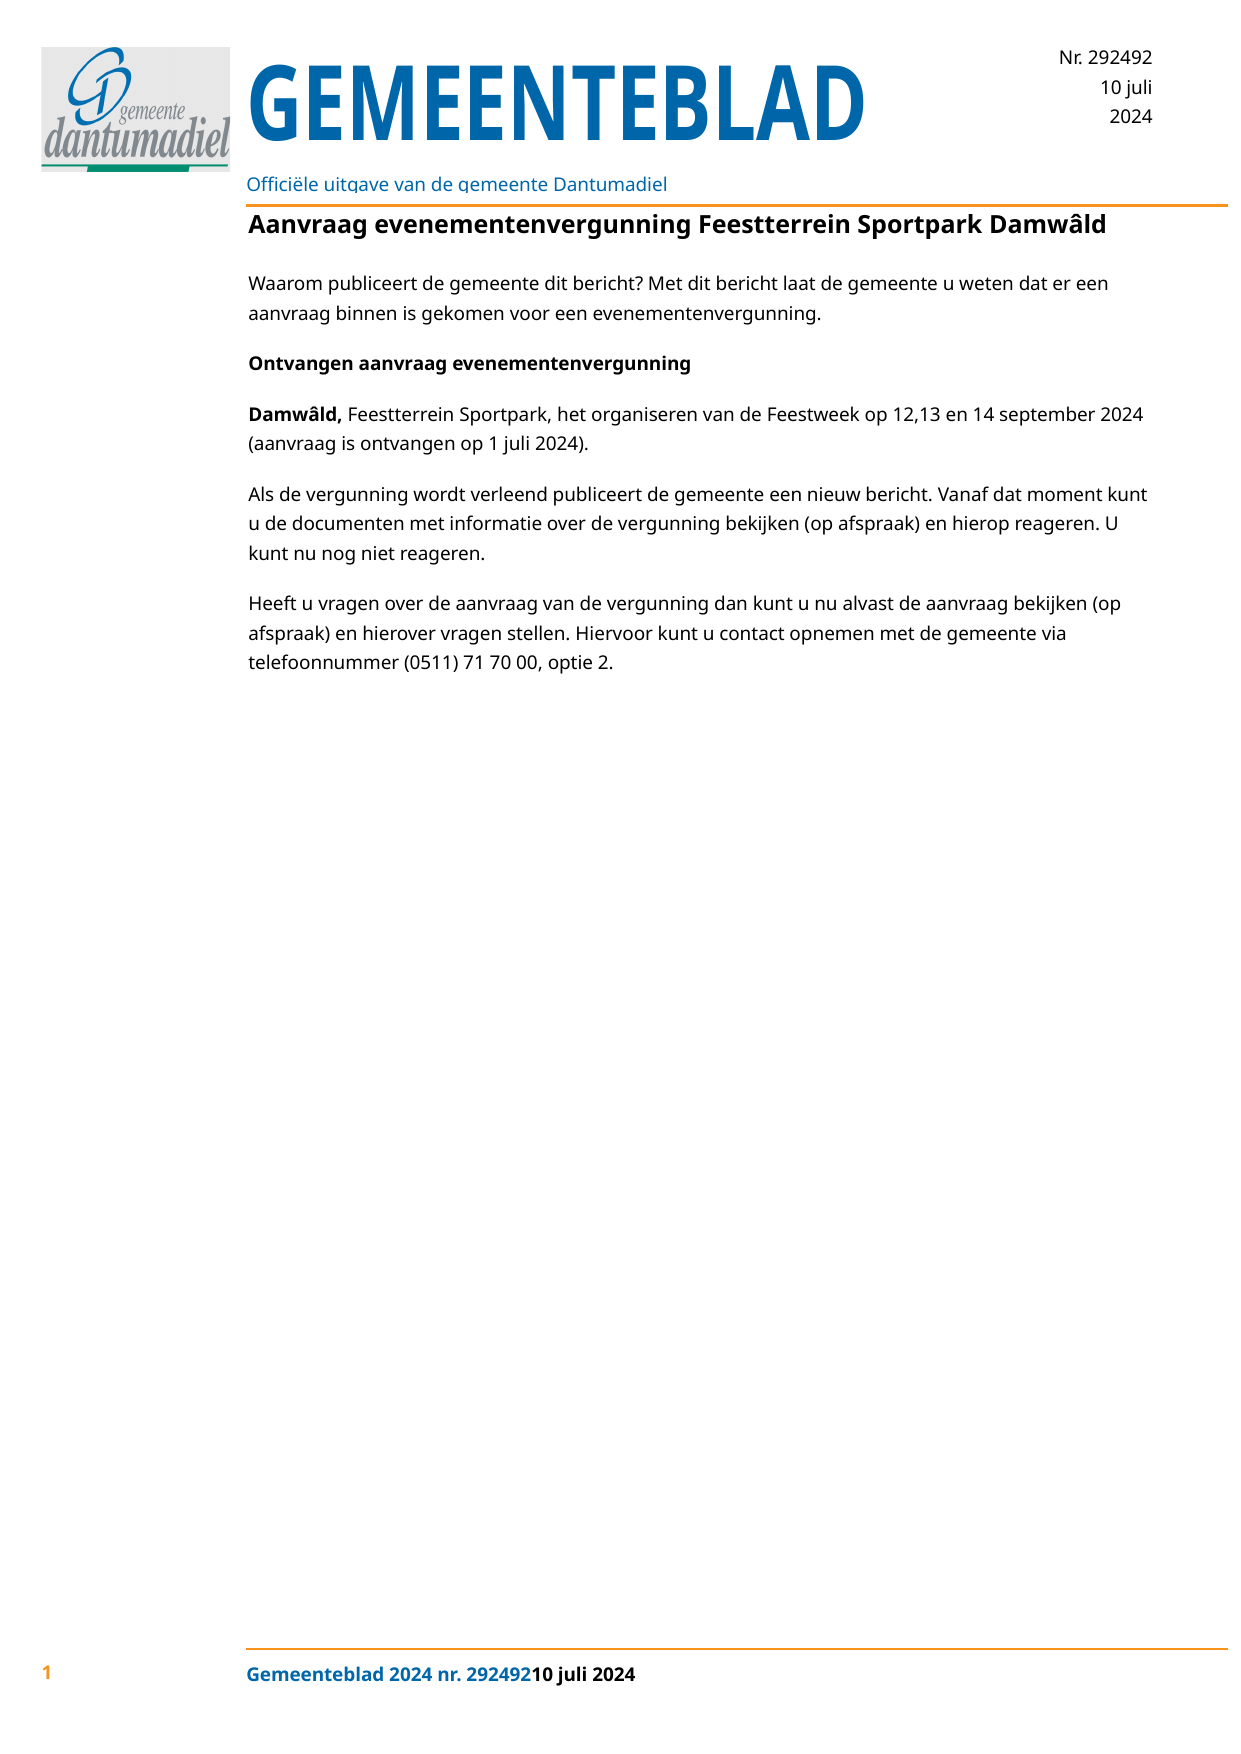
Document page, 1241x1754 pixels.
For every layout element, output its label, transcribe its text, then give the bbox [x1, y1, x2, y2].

text Waarom publiceert de gemeente dit bericht? Met dit bericht laat de gemeente u weten dat er een aanvraag binnen is gekomen voor een evenementenvergunning. [248, 270, 1152, 326]
text Ontvangen aanvraag evenementenvergunning [248, 350, 1152, 376]
text Damwâld, Feestterrein Sportpark, het organiseren van de Feestweek op 12,13 en 14 september 2024 (aanvraag is ontvangen op 1 juli 2024). [248, 401, 1152, 456]
picture [41, 47, 231, 172]
text Als de vergunning wordt verleend publiceert de gemeente een nieuw bericht. Vanaf dat moment kunt u de documenten met informatie over de vergunning bekijken (op afspraak) en hierop reageren. U kunt nu nog niet reageren. [248, 481, 1152, 566]
text Aanvraag evenementenvergunning Feestterrein Sportpark Damwâld [248, 207, 1152, 241]
text Heeft u vragen over de aanvraag van de vergunning dan kunt u nu alvast de aanvraag bekijken (op afspraak) en hierover vragen stellen. Hiervoor kunt u contact opnemen met de gemeente via telefoonnummer (0511) 71 70 00, optie 2. [248, 590, 1152, 675]
